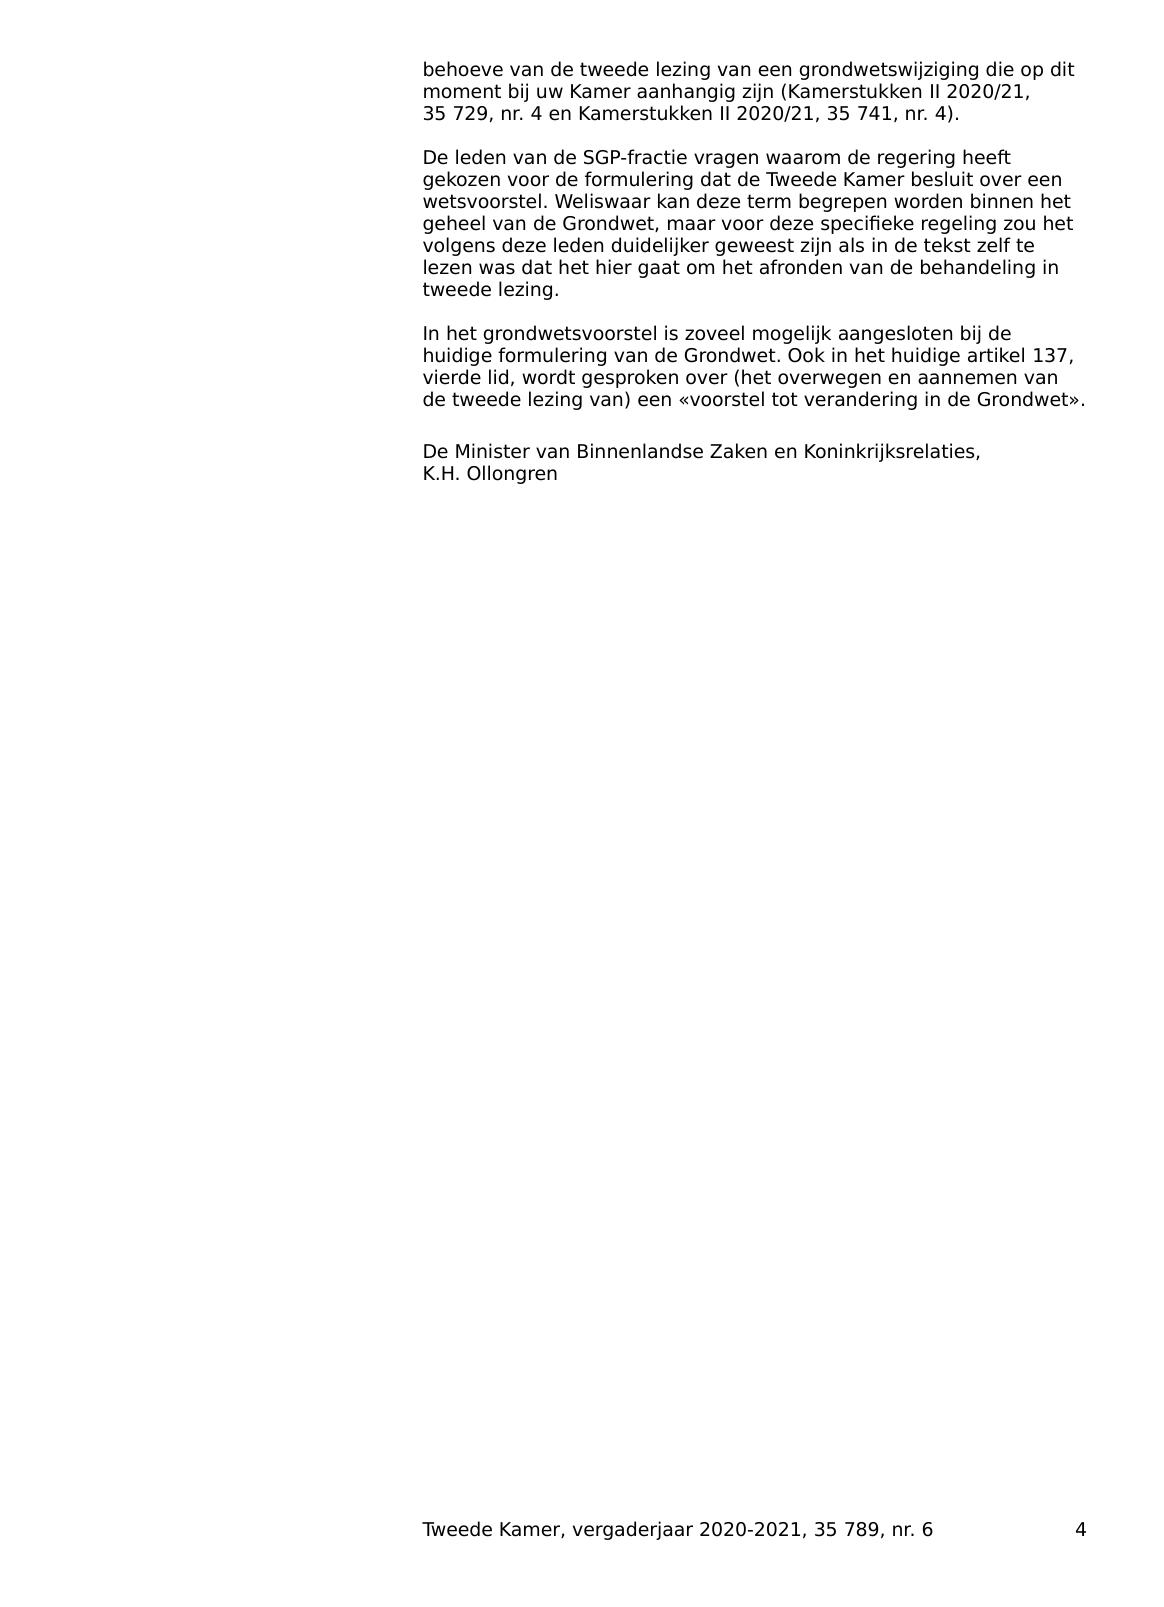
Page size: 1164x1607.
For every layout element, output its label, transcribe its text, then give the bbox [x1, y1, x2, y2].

text De Minister van Binnenlandse Zaken en Koninkrijksrelaties, K.H. Ollongren [422, 441, 1087, 485]
text In het grondwetsvoorstel is zoveel mogelijk aangesloten bij de huidige formulering van de Grondwet. Ook in het huidige artikel 137, vierde lid, wordt gesproken over (het overwegen en aannemen van de tweede lezing van) een «voorstel tot verandering in de Grondwet». [422, 323, 1087, 411]
text behoeve van de tweede lezing van een grondwetswijziging die op dit moment bij uw Kamer aanhangig zijn (Kamerstukken II 2020/21, 35 729, nr. 4 en Kamerstukken II 2020/21, 35 741, nr. 4). [422, 59, 1087, 125]
text De leden van de SGP-fractie vragen waarom de regering heeft gekozen voor de formulering dat de Tweede Kamer besluit over een wetsvoorstel. Weliswaar kan deze term begrepen worden binnen het geheel van de Grondwet, maar voor deze specifieke regeling zou het volgens deze leden duidelijker geweest zijn als in de tekst zelf te lezen was dat het hier gaat om het afronden van de behandeling in tweede lezing. [422, 147, 1087, 301]
